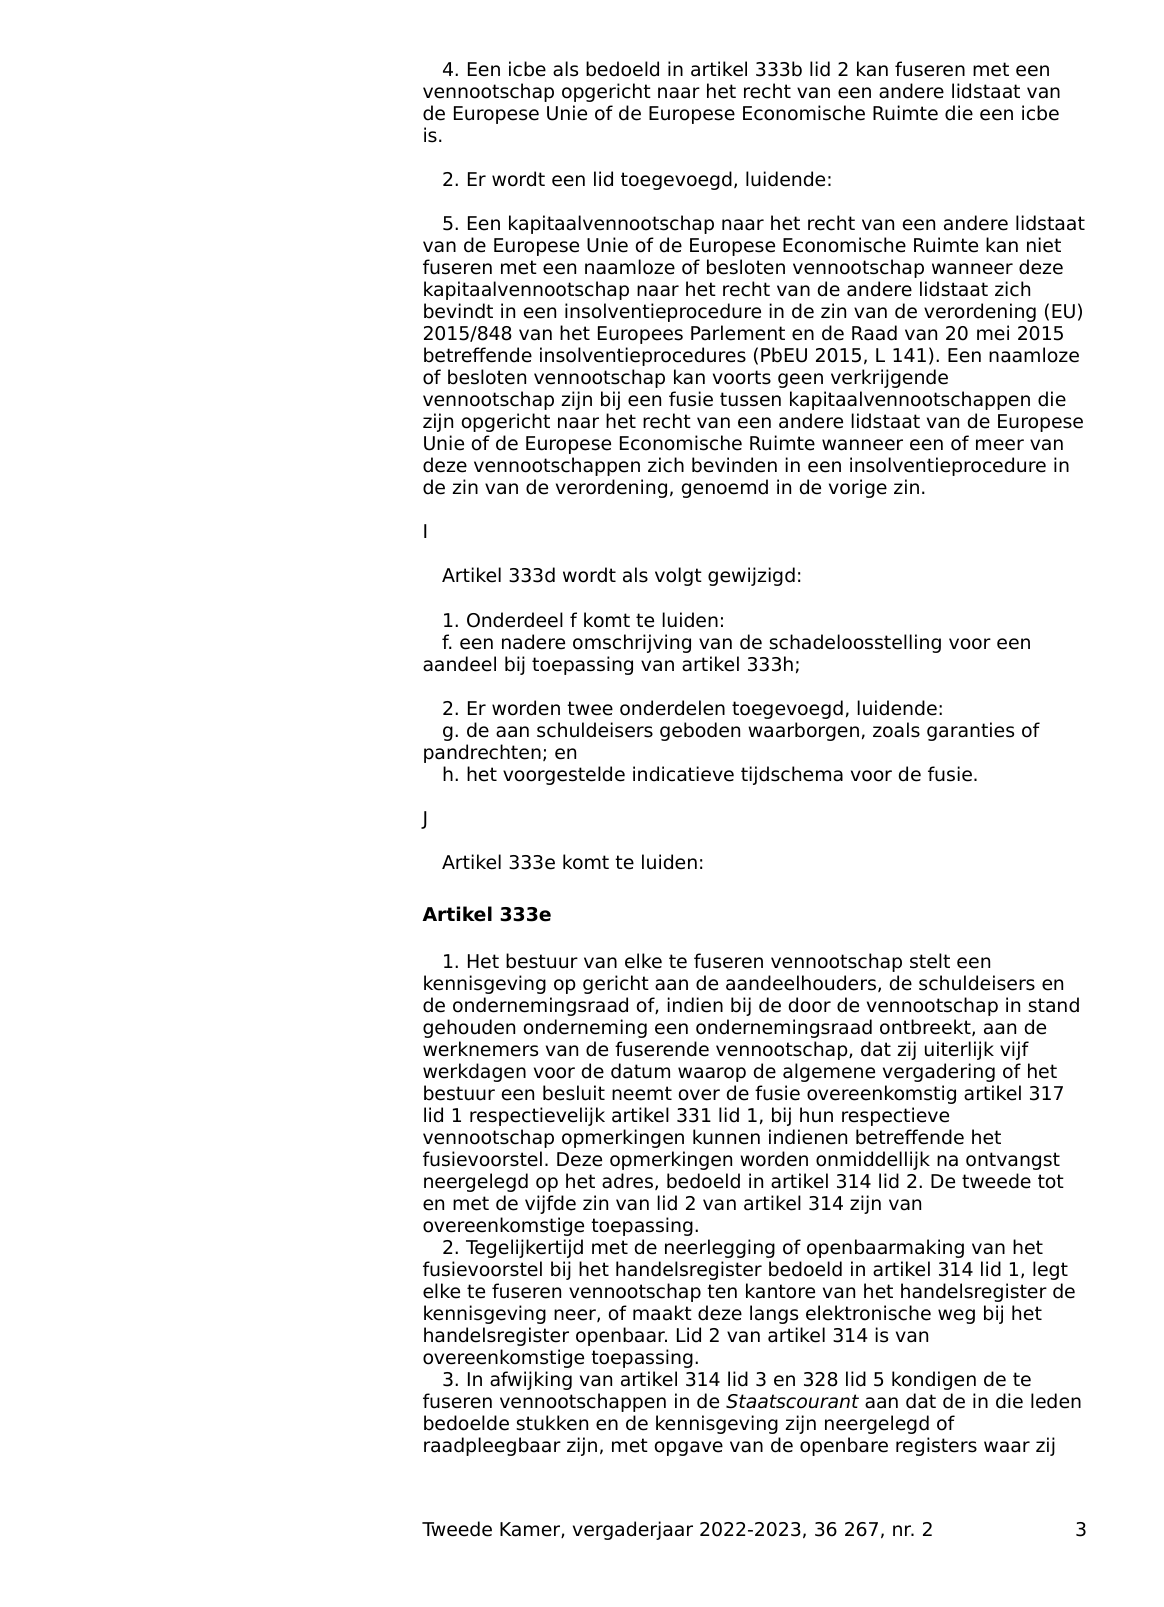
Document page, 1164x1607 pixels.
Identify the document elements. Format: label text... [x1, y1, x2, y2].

text 1. Het bestuur van elke te fuseren vennootschap stelt een kennisgeving op gericht aan de aandeelhouders, de schuldeisers en de ondernemingsraad of, indien bij de door de vennootschap in stand gehouden onderneming een ondernemingsraad ontbreekt, aan de werknemers van de fuserende vennootschap, dat zij uiterlijk vijf werkdagen voor de datum waarop de algemene vergadering of het bestuur een besluit neemt over de fusie overeenkomstig artikel 317 lid 1 respectievelijk artikel 331 lid 1, bij hun respectieve vennootschap opmerkingen kunnen indienen betreffende het fusievoorstel. Deze opmerkingen worden onmiddellijk na ontvangst neergelegd op het adres, bedoeld in artikel 314 lid 2. De tweede tot en met de vijfde zin van lid 2 van artikel 314 zijn van overeenkomstige toepassing. [422, 951, 1087, 1237]
text I [422, 521, 1087, 543]
text 1. Onderdeel f komt te luiden: [422, 609, 1087, 632]
text 4. Een icbe als bedoeld in artikel 333b lid 2 kan fuseren met een vennootschap opgericht naar het recht van een andere lidstaat van de Europese Unie of de Europese Economische Ruimte die een icbe is. [422, 59, 1087, 147]
text 3. In afwijking van artikel 314 lid 3 en 328 lid 5 kondigen de te fuseren vennootschappen in de Staatscourant aan dat de in die leden bedoelde stukken en de kennisgeving zijn neergelegd of raadpleegbaar zijn, met opgave van de openbare registers waar zij [422, 1368, 1087, 1456]
text h. het voorgestelde indicatieve tijdschema voor de fusie. [422, 764, 1087, 786]
text f. een nadere omschrijving van de schadeloosstelling voor een aandeel bij toepassing van artikel 333h; [422, 632, 1087, 676]
text J [422, 808, 1087, 830]
text 2. Tegelijkertijd met de neerlegging of openbaarmaking van het fusievoorstel bij het handelsregister bedoeld in artikel 314 lid 1, legt elke te fuseren vennootschap ten kantore van het handelsregister de kennisgeving neer, of maakt deze langs elektronische weg bij het handelsregister openbaar. Lid 2 van artikel 314 is van overeenkomstige toepassing. [422, 1237, 1087, 1368]
text Artikel 333e komt te luiden: [422, 852, 1087, 874]
text 5. Een kapitaalvennootschap naar het recht van een andere lidstaat van de Europese Unie of de Europese Economische Ruimte kan niet fuseren met een naamloze of besloten vennootschap wanneer deze kapitaalvennootschap naar het recht van de andere lidstaat zich bevindt in een insolventieprocedure in de zin van de verordening (EU) 2015/848 van het Europees Parlement en de Raad van 20 mei 2015 betreffende insolventieprocedures (PbEU 2015, L 141). Een naamloze of besloten vennootschap kan voorts geen verkrijgende vennootschap zijn bij een fusie tussen kapitaalvennootschappen die zijn opgericht naar het recht van een andere lidstaat van de Europese Unie of de Europese Economische Ruimte wanneer een of meer van deze vennootschappen zich bevinden in een insolventieprocedure in de zin van de verordening, genoemd in de vorige zin. [422, 213, 1087, 499]
text 2. Er wordt een lid toegevoegd, luidende: [422, 169, 1087, 191]
text g. de aan schuldeisers geboden waarborgen, zoals garanties of pandrechten; en [422, 720, 1087, 764]
subtitle Artikel 333e [422, 904, 1087, 926]
text 2. Er worden twee onderdelen toegevoegd, luidende: [422, 698, 1087, 720]
text Artikel 333d wordt als volgt gewijzigd: [422, 565, 1087, 587]
